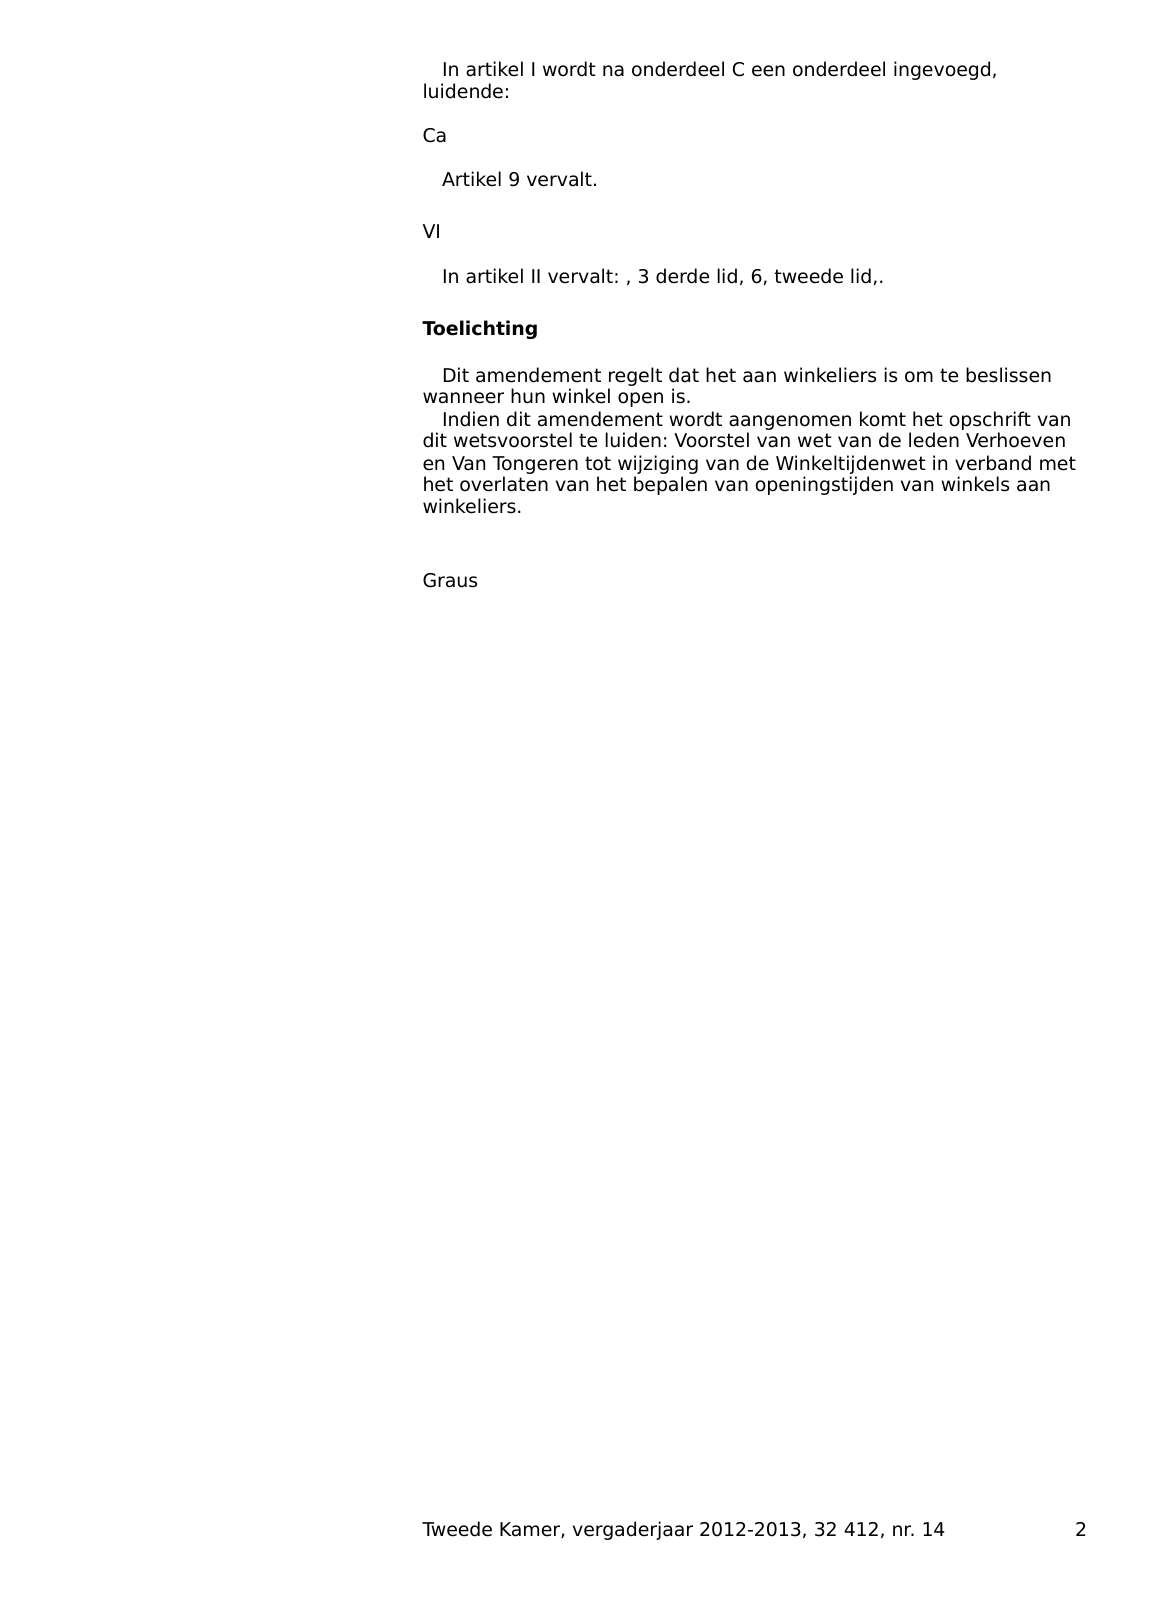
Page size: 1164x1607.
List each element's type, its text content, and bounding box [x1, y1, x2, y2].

subtitle Toelichting [422, 317, 1087, 339]
text Ca [422, 125, 1087, 147]
text Graus [422, 548, 1087, 592]
text In artikel II vervalt: , 3 derde lid, 6, tweede lid,. [422, 266, 1087, 287]
text Dit amendement regelt dat het aan winkeliers is om te beslissen wanneer hun winkel open is. [422, 364, 1087, 408]
text Artikel 9 vervalt. [422, 169, 1087, 191]
text In artikel I wordt na onderdeel C een onderdeel ingevoegd, luidende: [422, 59, 1087, 103]
text Indien dit amendement wordt aangenomen komt het opschrift van dit wetsvoorstel te luiden: Voorstel van wet van de leden Verhoeven en Van Tongeren tot wijziging van de Winkeltijdenwet in verband met het overlaten van het bepalen van openingstijden van winkels aan winkeliers. [422, 408, 1087, 518]
subtitle VI [422, 221, 1087, 243]
